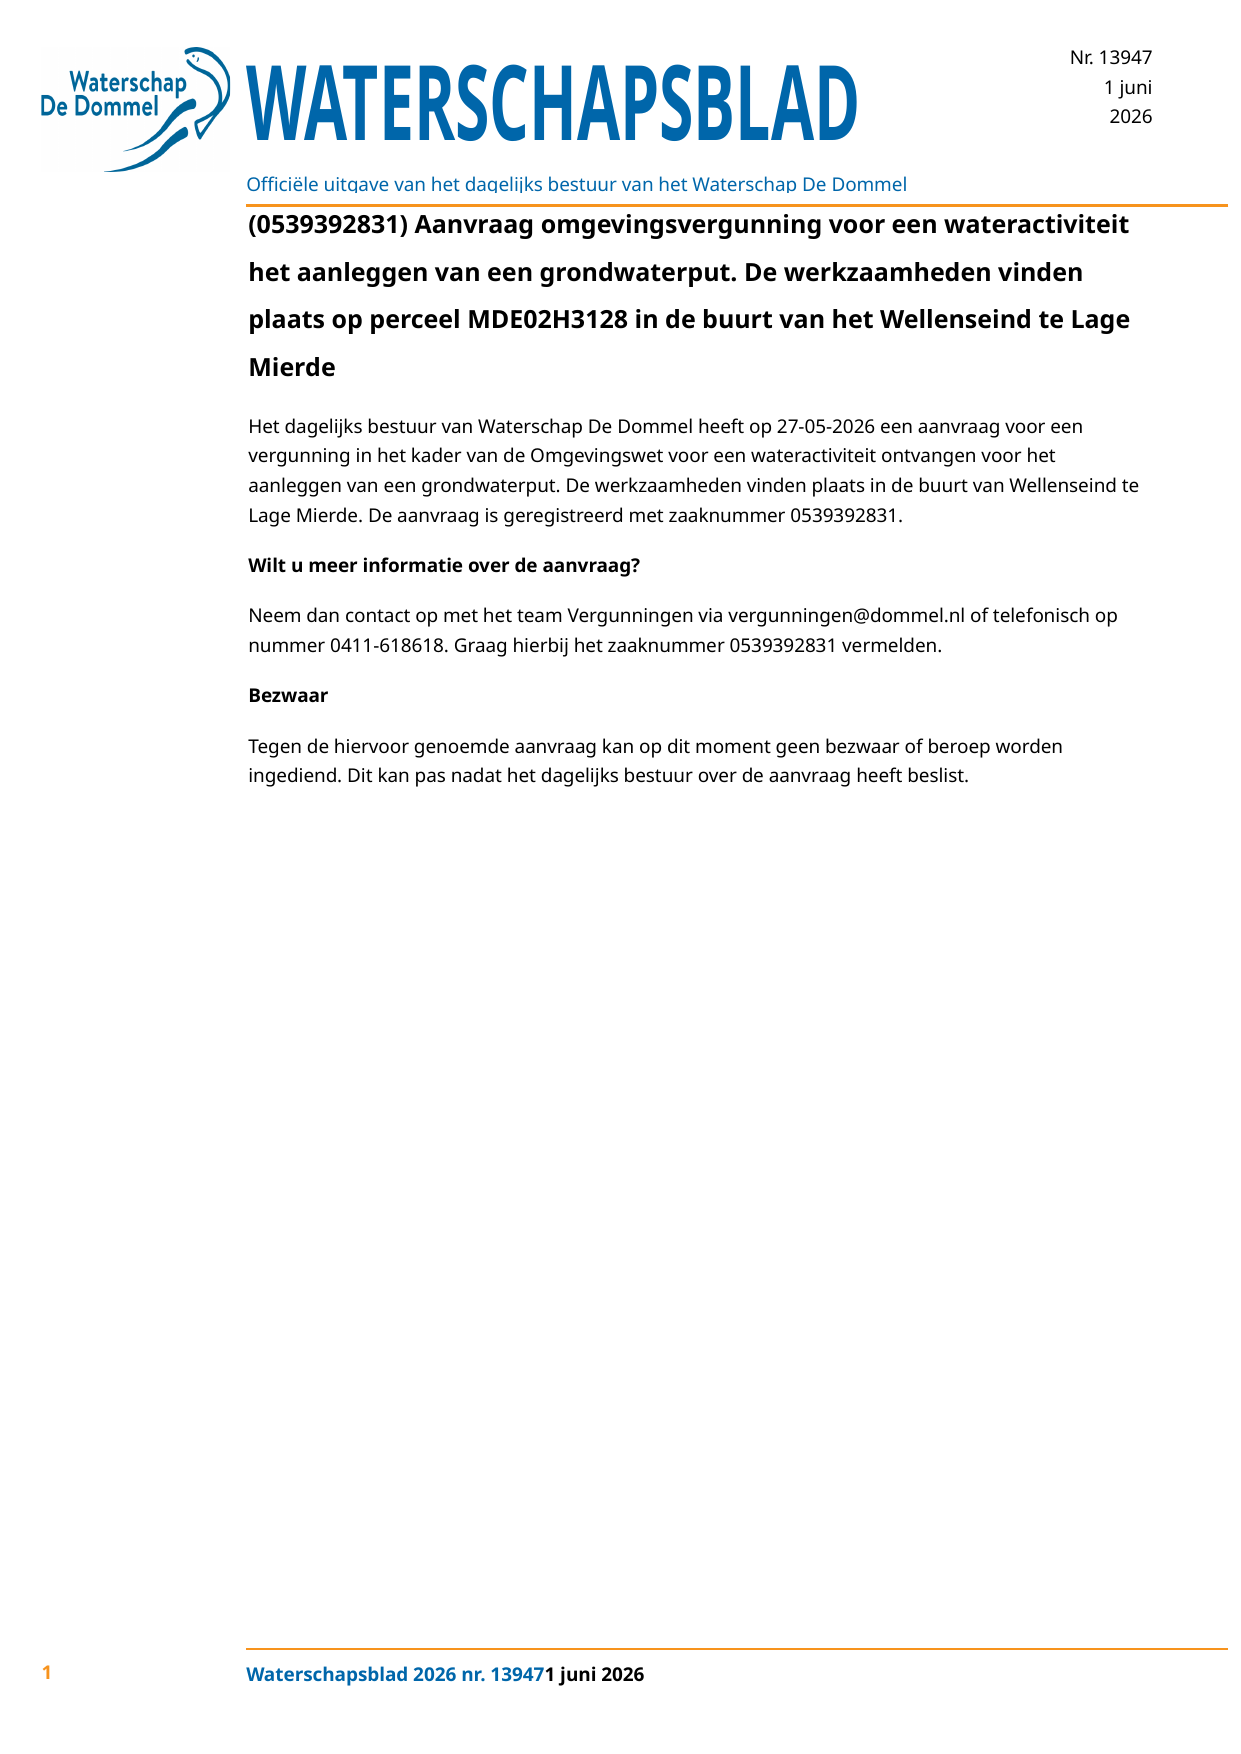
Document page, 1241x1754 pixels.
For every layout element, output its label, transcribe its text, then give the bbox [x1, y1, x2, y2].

picture [45, 99, 51, 111]
text Bezwaar [248, 683, 1152, 708]
picture [41, 47, 231, 172]
text Het dagelijks bestuur van Waterschap De Dommel heeft op 27-05-2026 een aanvraag voor een vergunning in het kader van de Omgevingswet voor een wateractiviteit ontvangen voor het aanleggen van een grondwaterput. De werkzaamheden vinden plaats in de buurt van Wellenseind te Lage Mierde. De aanvraag is geregistreerd met zaaknummer 0539392831. [248, 413, 1152, 528]
text Tegen de hiervoor genoemde aanvraag kan op dit moment geen bezwaar of beroep worden ingediend. Dit kan pas nadat het dagelijks bestuur over de aanvraag heeft beslist. [248, 733, 1152, 788]
picture [198, 118, 210, 131]
picture [204, 47, 231, 76]
text Wilt u meer informatie over de aanvraag? [248, 552, 1152, 578]
text (0539392831) Aanvraag omgevingsvergunning voor een wateractiviteit het aanleggen van een grondwaterput. De werkzaamheden vinden plaats op perceel MDE02H3128 in de buurt van het Wellenseind te Lage Mierde [248, 207, 1152, 384]
text Neem dan contact op met het team Vergunningen via vergunningen@dommel.nl of telefonisch op nummer 0411-618618. Graag hierbij het zaaknummer 0539392831 vermelden. [248, 603, 1152, 658]
